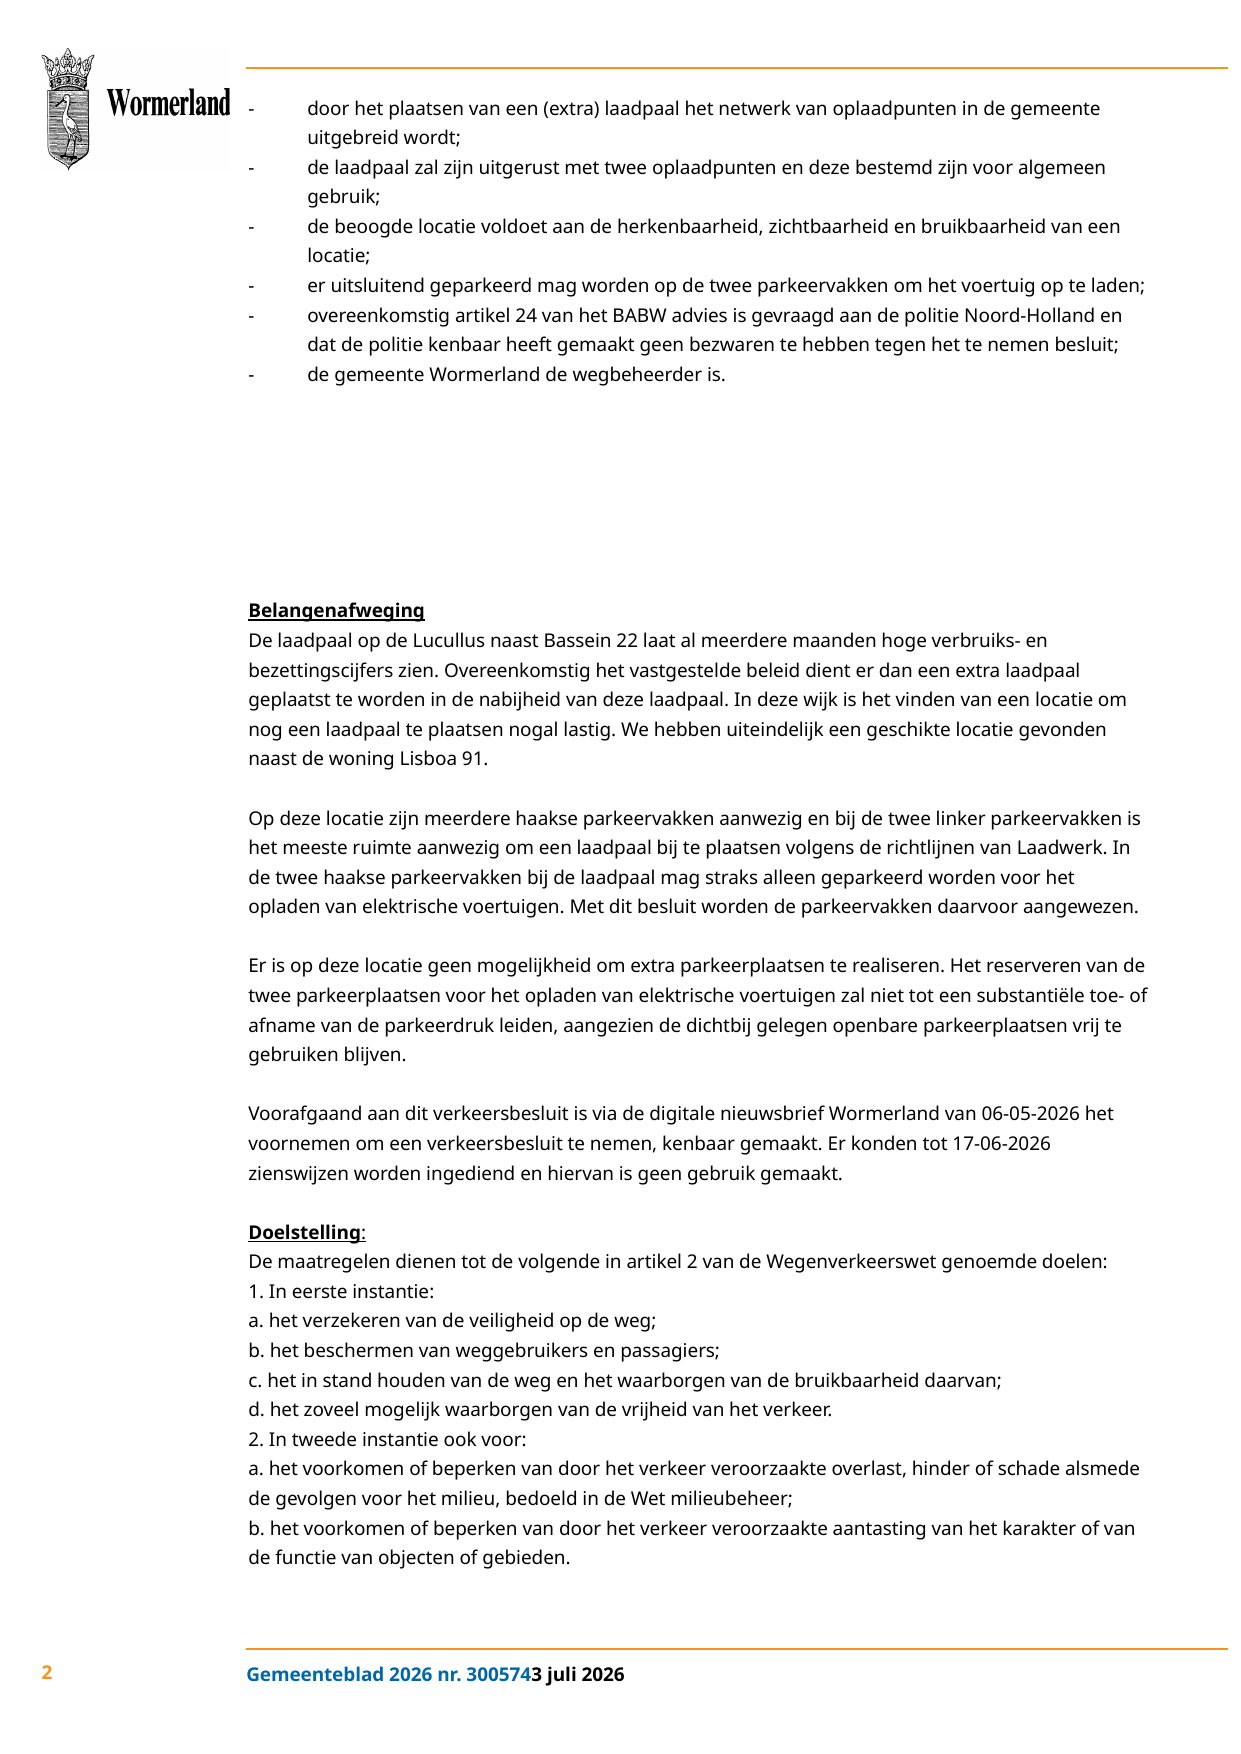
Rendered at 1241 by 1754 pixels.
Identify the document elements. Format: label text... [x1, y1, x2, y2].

text Er is op deze locatie geen mogelijkheid om extra parkeerplaatsen te realiseren. Het reserveren van de twee parkeerplaatsen voor het opladen van elektrische voertuigen zal niet tot een substantiële toe- of afname van de parkeerdruk leiden, aangezien de dichtbij gelegen openbare parkeerplaatsen vrij te gebruiken blijven. [248, 953, 1152, 1067]
text b. het beschermen van weggebruikers en passagiers; [248, 1337, 1152, 1363]
list door het plaatsen van een (extra) laadpaal het netwerk van oplaadpunten in de gemeente uitgebreid wordt; [248, 95, 1152, 150]
text 2. In tweede instantie ook voor: [248, 1426, 1152, 1452]
list de gemeente Wormerland de wegbeheerder is. [248, 361, 1152, 387]
text Doelstelling: [248, 1219, 1152, 1245]
text a. het voorkomen of beperken van door het verkeer veroorzaakte overlast, hinder of schade alsmede de gevolgen voor het milieu, bedoeld in de Wet milieubeheer; [248, 1456, 1152, 1511]
text Op deze locatie zijn meerdere haakse parkeervakken aanwezig en bij de twee linker parkeervakken is het meeste ruimte aanwezig om een laadpaal bij te plaatsen volgens de richtlijnen van Laadwerk. In de twee haakse parkeervakken bij de laadpaal mag straks alleen geparkeerd worden voor het opladen van elektrische voertuigen. Met dit besluit worden de parkeervakken daarvoor aangewezen. [248, 805, 1152, 919]
text b. het voorkomen of beperken van door het verkeer veroorzaakte aantasting van het karakter of van de functie van objecten of gebieden. [248, 1515, 1152, 1570]
text 1. In eerste instantie: [248, 1278, 1152, 1304]
text Voorafgaand aan dit verkeersbesluit is via de digitale nieuwsbrief Wormerland van 06-05-2026 het voornemen om een verkeersbesluit te nemen, kenbaar gemaakt. Er konden tot 17-06-2026 zienswijzen worden ingediend en hiervan is geen gebruik gemaakt. [248, 1101, 1152, 1186]
picture [41, 47, 231, 172]
text d. het zoveel mogelijk waarborgen van de vrijheid van het verkeer. [248, 1396, 1152, 1422]
text De laadpaal op de Lucullus naast Bassein 22 laat al meerdere maanden hoge verbruiks- en bezettingscijfers zien. Overeenkomstig het vastgestelde beleid dient er dan een extra laadpaal geplaatst te worden in de nabijheid van deze laadpaal. In deze wijk is het vinden van een locatie om nog een laadpaal te plaatsen nogal lastig. We hebben uiteindelijk een geschikte locatie gevonden naast de woning Lisboa 91. [248, 627, 1152, 771]
list er uitsluitend geparkeerd mag worden op de twee parkeervakken om het voertuig op te laden; [248, 272, 1152, 298]
list de beoogde locatie voldoet aan de herkenbaarheid, zichtbaarheid en bruikbaarheid van een locatie; [248, 213, 1152, 268]
text c. het in stand houden van de weg en het waarborgen van de bruikbaarheid daarvan; [248, 1367, 1152, 1393]
text Belangenafweging [248, 598, 1152, 623]
text De maatregelen dienen tot de volgende in artikel 2 van de Wegenverkeerswet genoemde doelen: [248, 1248, 1152, 1274]
list overeenkomstig artikel 24 van het BABW advies is gevraagd aan de politie Noord-Holland en dat de politie kenbaar heeft gemaakt geen bezwaren te hebben tegen het te nemen besluit; [248, 302, 1152, 357]
list de laadpaal zal zijn uitgerust met twee oplaadpunten en deze bestemd zijn voor algemeen gebruik; [248, 154, 1152, 209]
text a. het verzekeren van de veiligheid op de weg; [248, 1308, 1152, 1333]
